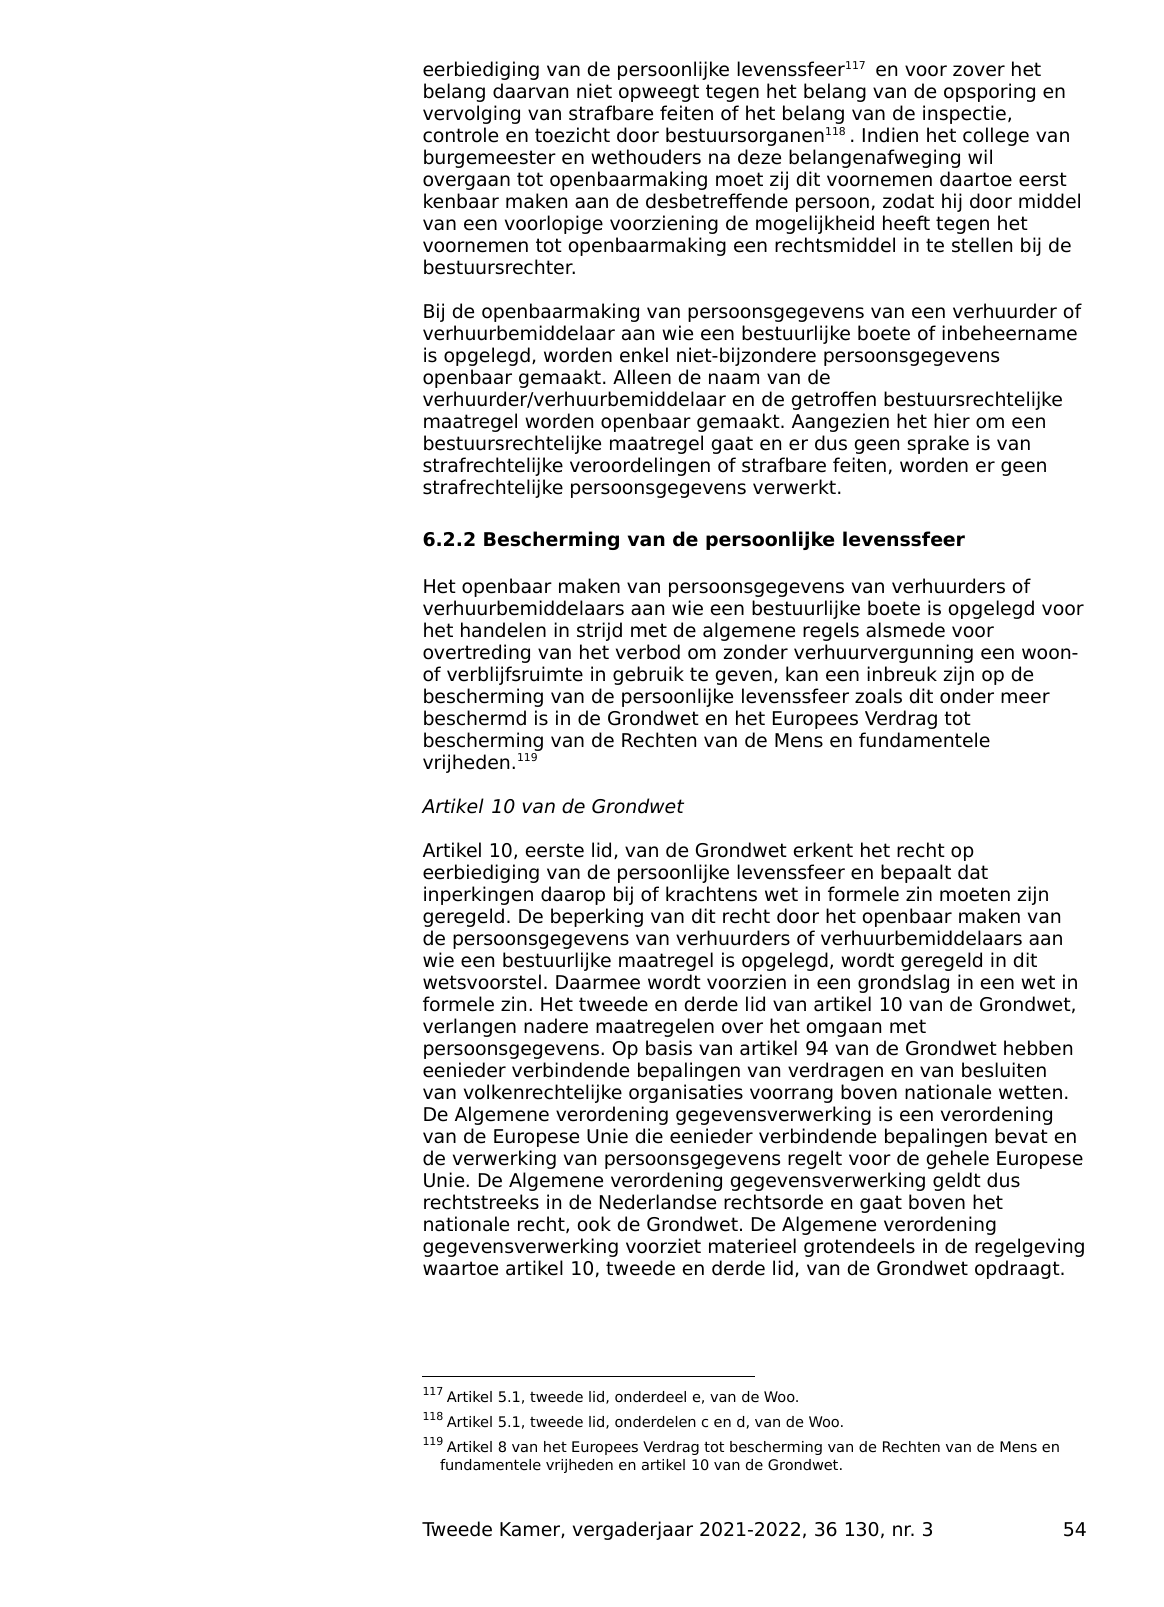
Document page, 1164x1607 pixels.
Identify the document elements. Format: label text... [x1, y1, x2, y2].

text Bij de openbaarmaking van persoonsgegevens van een verhuurder of verhuurbemiddelaar aan wie een bestuurlijke boete of inbeheername is opgelegd, worden enkel niet-bijzondere persoonsgegevens openbaar gemaakt. Alleen de naam van de verhuurder/verhuurbemiddelaar en de getroffen bestuursrechtelijke maatregel worden openbaar gemaakt. Aangezien het hier om een bestuursrechtelijke maatregel gaat en er dus geen sprake is van strafrechtelijke veroordelingen of strafbare feiten, worden er geen strafrechtelijke persoonsgegevens verwerkt. [422, 301, 1087, 499]
text Artikel 10, eerste lid, van de Grondwet erkent het recht op eerbiediging van de persoonlijke levenssfeer en bepaalt dat inperkingen daarop bij of krachtens wet in formele zin moeten zijn geregeld. De beperking van dit recht door het openbaar maken van de persoonsgegevens van verhuurders of verhuurbemiddelaars aan wie een bestuurlijke maatregel is opgelegd, wordt geregeld in dit wetsvoorstel. Daarmee wordt voorzien in een grondslag in een wet in formele zin. Het tweede en derde lid van artikel 10 van de Grondwet, verlangen nadere maatregelen over het omgaan met persoonsgegevens. Op basis van artikel 94 van de Grondwet hebben eenieder verbindende bepalingen van verdragen en van besluiten van volkenrechtelijke organisaties voorrang boven nationale wetten. De Algemene verordening gegevensverwerking is een verordening van de Europese Unie die eenieder verbindende bepalingen bevat en de verwerking van persoonsgegevens regelt voor de gehele Europese Unie. De Algemene verordening gegevensverwerking geldt dus rechtstreeks in de Nederlandse rechtsorde en gaat boven het nationale recht, ook de Grondwet. De Algemene verordening gegevensverwerking voorziet materieel grotendeels in de regelgeving waartoe artikel 10, tweede en derde lid, van de Grondwet opdraagt. [422, 840, 1087, 1279]
subtitle 6.2.2 Bescherming van de persoonlijke levenssfeer [422, 529, 1087, 551]
text Artikel 5.1, tweede lid, onderdeel e, van de Woo. [422, 1385, 1087, 1407]
text Het openbaar maken van persoonsgegevens van verhuurders of verhuurbemiddelaars aan wie een bestuurlijke boete is opgelegd voor het handelen in strijd met de algemene regels alsmede voor overtreding van het verbod om zonder verhuurvergunning een woon- of verblijfsruimte in gebruik te geven, kan een inbreuk zijn op de bescherming van de persoonlijke levenssfeer zoals dit onder meer beschermd is in de Grondwet en het Europees Verdrag tot bescherming van de Rechten van de Mens en fundamentele vrijheden. [422, 576, 1087, 774]
subtitle Artikel 10 van de Grondwet [422, 796, 1087, 818]
text Artikel 8 van het Europees Verdrag tot bescherming van de Rechten van de Mens en fundamentele vrijheden en artikel 10 van de Grondwet. [422, 1435, 1087, 1474]
text Artikel 5.1, tweede lid, onderdelen c en d, van de Woo. [422, 1410, 1087, 1432]
text eerbiediging van de persoonlijke levenssfeer en voor zover het belang daarvan niet opweegt tegen het belang van de opsporing en vervolging van strafbare feiten of het belang van de inspectie, controle en toezicht door bestuursorganen. Indien het college van burgemeester en wethouders na deze belangenafweging wil overgaan tot openbaarmaking moet zij dit voornemen daartoe eerst kenbaar maken aan de desbetreffende persoon, zodat hij door middel van een voorlopige voorziening de mogelijkheid heeft tegen het voornemen tot openbaarmaking een rechtsmiddel in te stellen bij de bestuursrechter. [422, 59, 1087, 279]
